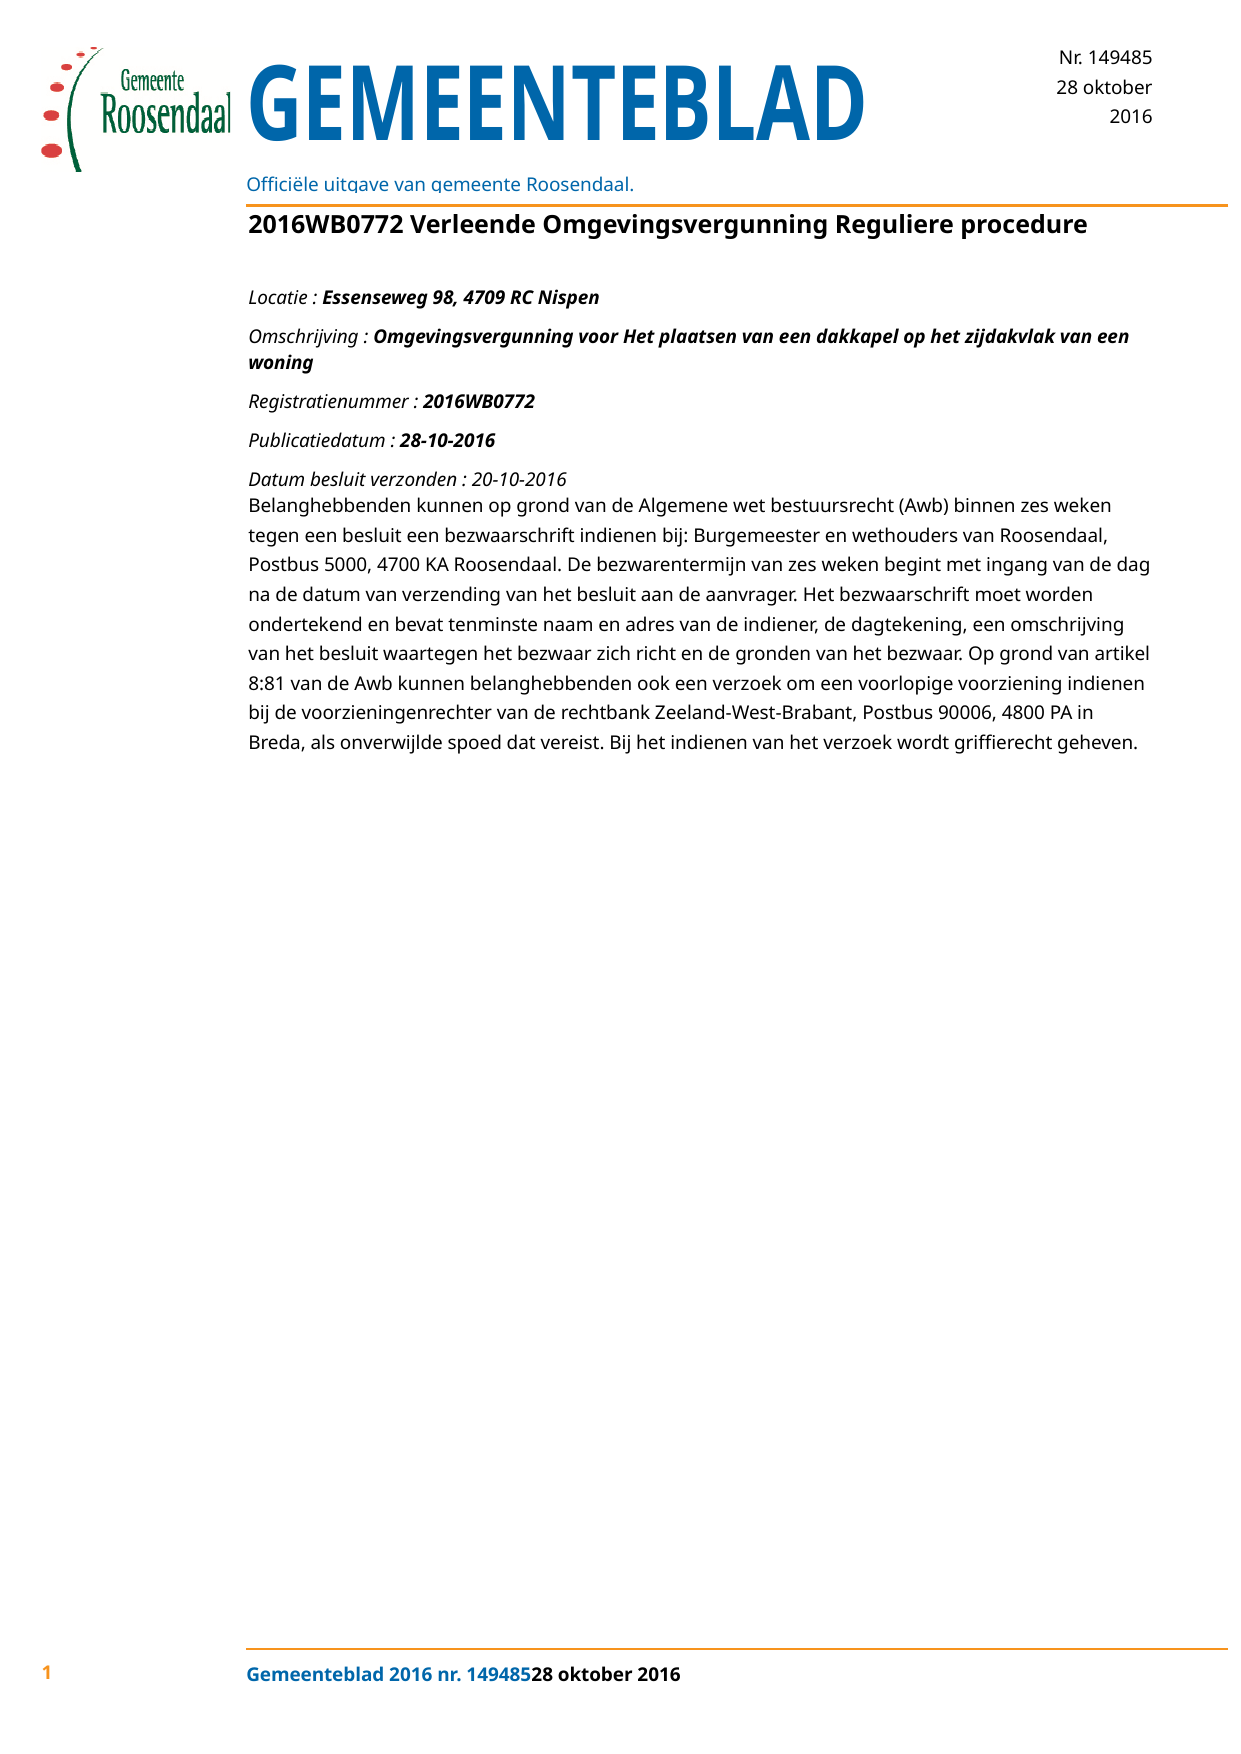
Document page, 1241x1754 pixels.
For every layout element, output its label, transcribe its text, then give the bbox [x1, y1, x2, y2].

picture [41, 47, 231, 172]
text 2016WB0772 Verleende Omgevingsvergunning Reguliere procedure [248, 207, 1152, 241]
text Publicatiedatum : 28-10-2016 [248, 427, 1152, 453]
text Omschrijving : Omgevingsvergunning voor Het plaatsen van een dakkapel op het zijdakvlak van een woning [248, 323, 1152, 374]
text Datum besluit verzonden : 20-10-2016 [248, 467, 1152, 492]
text Registratienummer : 2016WB0772 [248, 388, 1152, 414]
text Belanghebbenden kunnen op grond van de Algemene wet bestuursrecht (Awb) binnen zes weken tegen een besluit een bezwaarschrift indienen bij: Burgemeester en wethouders van Roosendaal, Postbus 5000, 4700 KA Roosendaal. De bezwarentermijn van zes weken begint met ingang van de dag na de datum van verzending van het besluit aan de aanvrager. Het bezwaarschrift moet worden ondertekend en bevat tenminste naam en adres van de indiener, de dagtekening, een omschrijving van het besluit waartegen het bezwaar zich richt en de gronden van het bezwaar. Op grond van artikel 8:81 van de Awb kunnen belanghebbenden ook een verzoek om een voorlopige voorziening indienen bij de voorzieningenrechter van de rechtbank Zeeland-West-Brabant, Postbus 90006, 4800 PA in Breda, als onverwijlde spoed dat vereist. Bij het indienen van het verzoek wordt griffierecht geheven. [248, 492, 1152, 755]
text Locatie : Essenseweg 98, 4709 RC Nispen [248, 284, 1152, 309]
